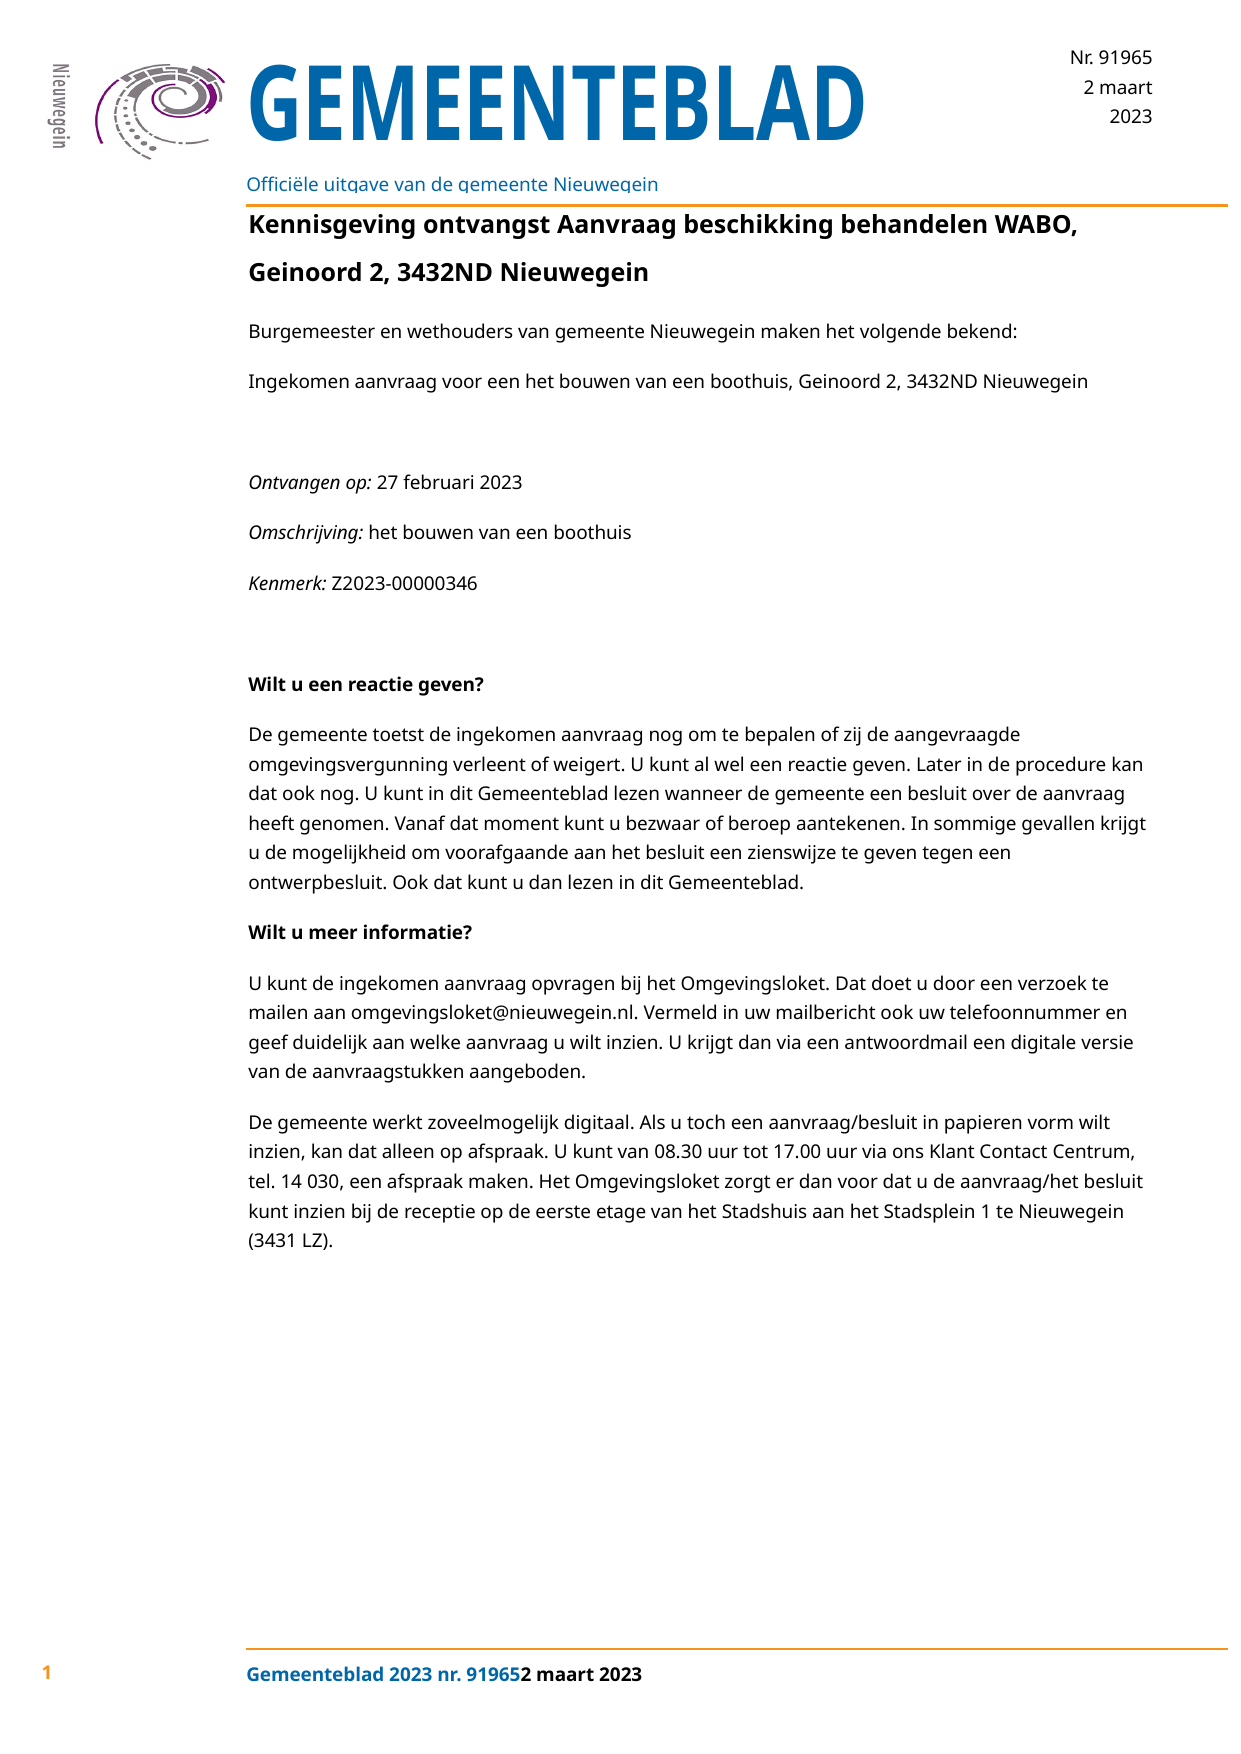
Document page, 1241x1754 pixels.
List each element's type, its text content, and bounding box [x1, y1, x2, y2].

text Wilt u meer informatie? [248, 919, 1152, 945]
text Omschrijving: het bouwen van een boothuis [248, 519, 1152, 545]
text Ontvangen op: 27 februari 2023 [248, 469, 1152, 495]
text De gemeente toetst de ingekomen aanvraag nog om te bepalen of zij de aangevraagde omgevingsvergunning verleent of weigert. U kunt al wel een reactie geven. Later in de procedure kan dat ook nog. U kunt in dit Gemeenteblad lezen wanneer de gemeente een besluit over de aanvraag heeft genomen. Vanaf dat moment kunt u bezwaar of beroep aantekenen. In sommige gevallen krijgt u de mogelijkheid om voorafgaande aan het besluit een zienswijze te geven tegen een ontwerpbesluit. Ook dat kunt u dan lezen in dit Gemeenteblad. [248, 721, 1152, 895]
text Kennisgeving ontvangst Aanvraag beschikking behandelen WABO, Geinoord 2, 3432ND Nieuwegein [248, 207, 1152, 288]
text De gemeente werkt zoveelmogelijk digitaal. Als u toch een aanvraag/besluit in papieren vorm wilt inzien, kan dat alleen op afspraak. U kunt van 08.30 uur tot 17.00 uur via ons Klant Contact Centrum, tel. 14 030, een afspraak maken. Het Omgevingsloket zorgt er dan voor dat u de aanvraag/het besluit kunt inzien bij de receptie op de eerste etage van het Stadshuis aan het Stadsplein 1 te Nieuwegein (3431 LZ). [248, 1109, 1152, 1253]
text Kenmerk: Z2023-00000346 [248, 570, 1152, 596]
text U kunt de ingekomen aanvraag opvragen bij het Omgevingsloket. Dat doet u door een verzoek te mailen aan omgevingsloket@nieuwegein.nl. Vermeld in uw mailbericht ook uw telefoonnummer en geef duidelijk aan welke aanvraag u wilt inzien. U krijgt dan via een antwoordmail een digitale versie van de aanvraagstukken aangeboden. [248, 970, 1152, 1084]
text Burgemeester en wethouders van gemeente Nieuwegein maken het volgende bekend: [248, 318, 1152, 344]
text Wilt u een reactie geven? [248, 671, 1152, 697]
text Ingekomen aanvraag voor een het bouwen van een boothuis, Geinoord 2, 3432ND Nieuwegein [248, 368, 1152, 394]
picture [41, 47, 231, 172]
